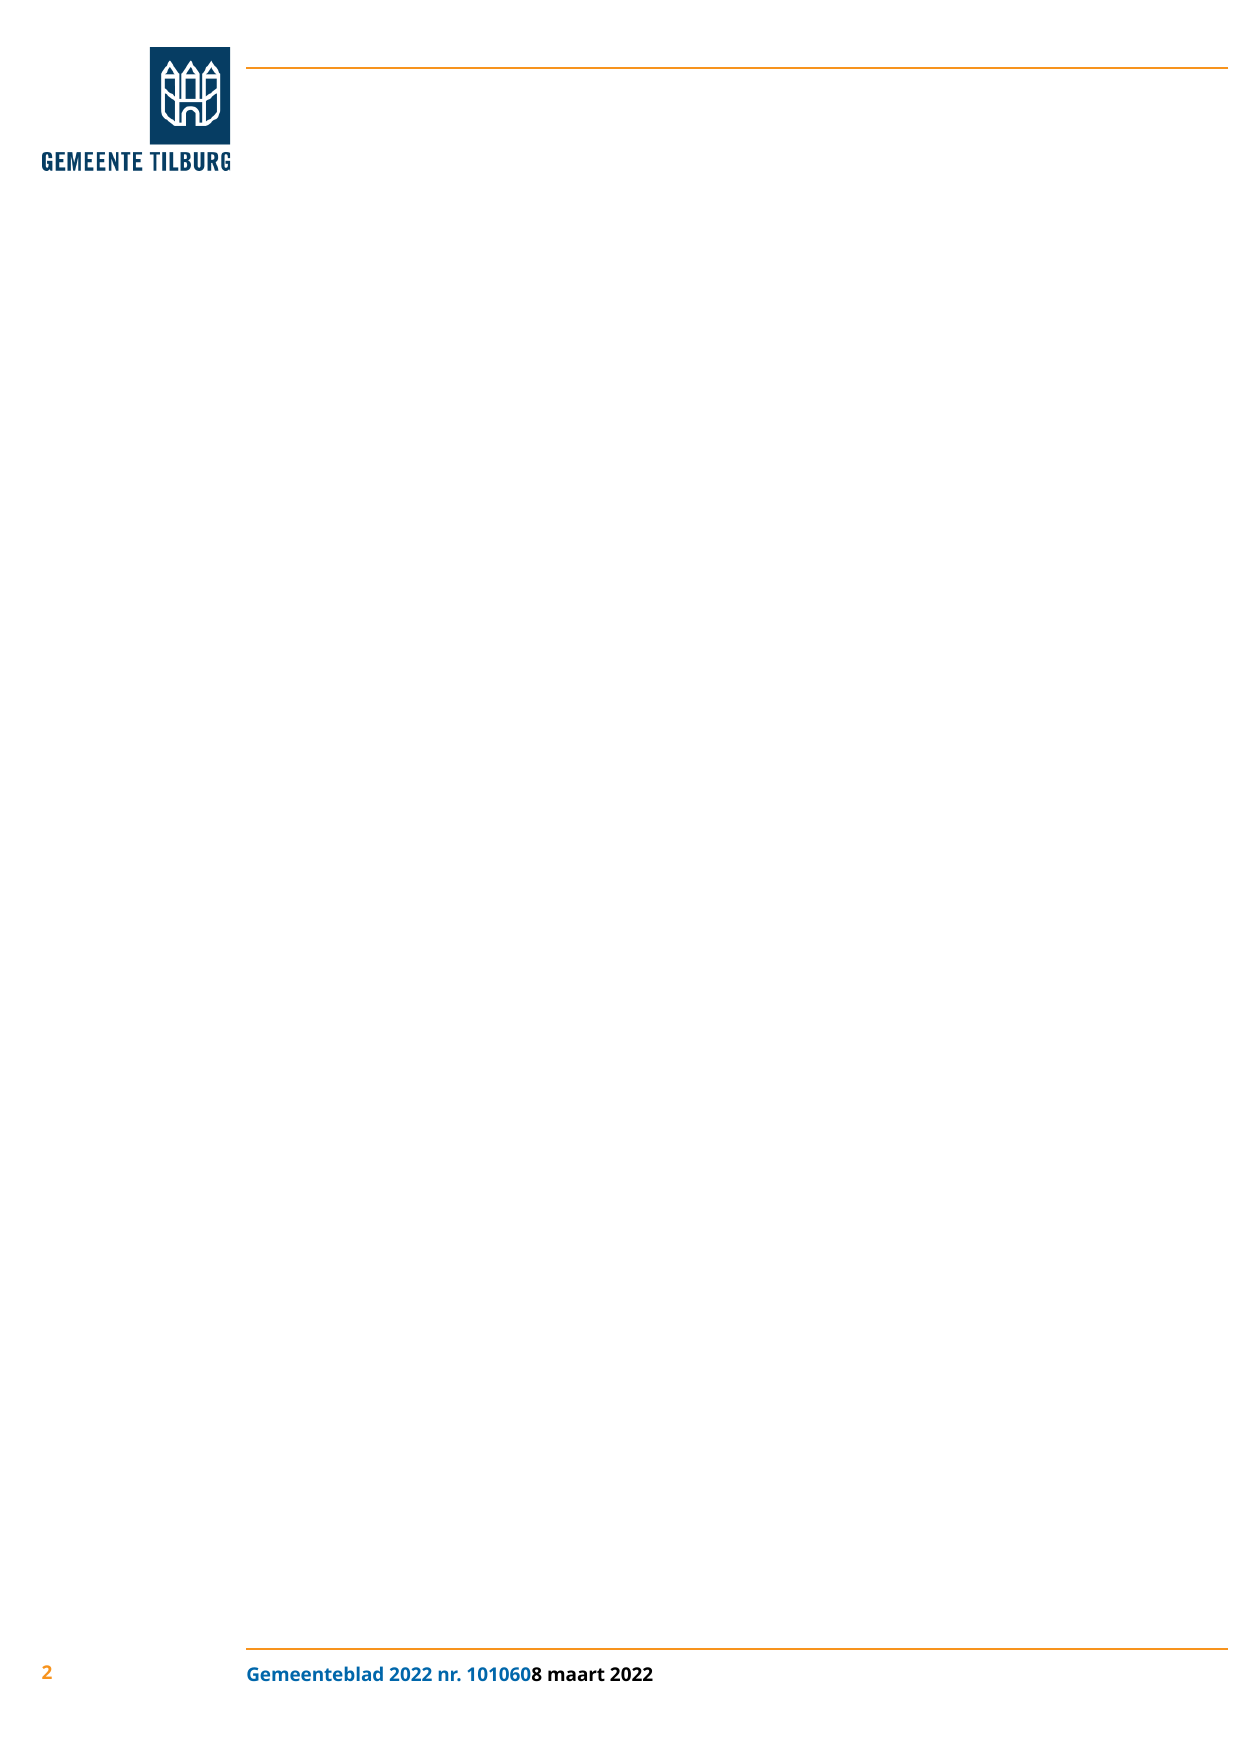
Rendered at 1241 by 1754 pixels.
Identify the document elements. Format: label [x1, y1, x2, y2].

picture [41, 47, 231, 172]
